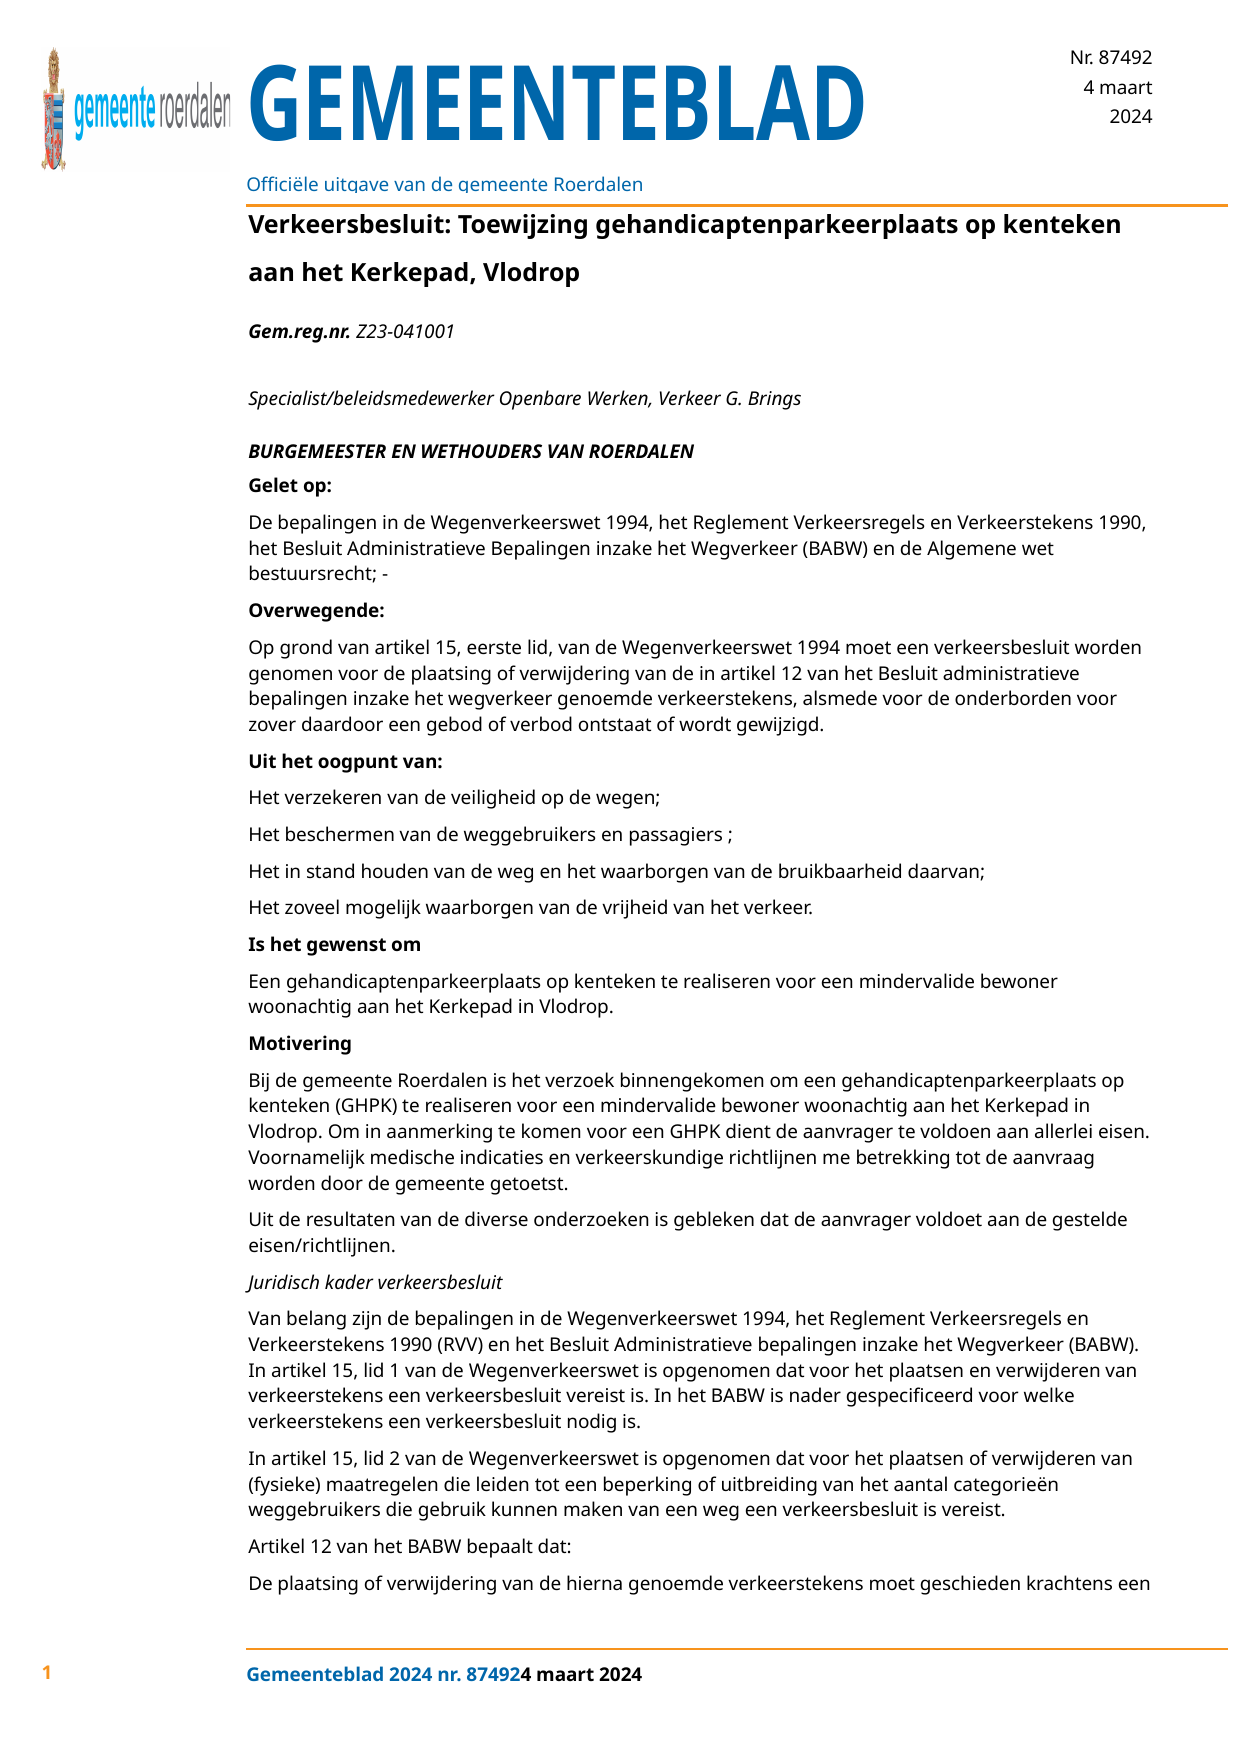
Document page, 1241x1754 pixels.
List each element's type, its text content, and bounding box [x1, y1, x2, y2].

text Het verzekeren van de veiligheid op de wegen; [248, 784, 1152, 810]
text Is het gewenst om [248, 931, 1152, 957]
text BURGEMEESTER EN WETHOUDERS VAN ROERDALEN [248, 438, 1152, 464]
text Op grond van artikel 15, eerste lid, van de Wegenverkeerswet 1994 moet een verkeersbesluit worden genomen voor de plaatsing of verwijdering van de in artikel 12 van het Besluit administratieve bepalingen inzake het wegverkeer genoemde verkeerstekens, alsmede voor de onderborden voor zover daardoor een gebod of verbod ontstaat of wordt gewijzigd. [248, 634, 1152, 737]
text Het beschermen van de weggebruikers en passagiers ; [248, 821, 1152, 847]
text Bij de gemeente Roerdalen is het verzoek binnengekomen om een gehandicaptenparkeerplaats op kenteken (GHPK) te realiseren voor een mindervalide bewoner woonachtig aan het Kerkepad in Vlodrop. Om in aanmerking te komen voor een GHPK dient de aanvrager te voldoen aan allerlei eisen. Voornamelijk medische indicaties en verkeerskundige richtlijnen me betrekking tot de aanvraag worden door de gemeente getoetst. [248, 1067, 1152, 1196]
text Het in stand houden van de weg en het waarborgen van de bruikbaarheid daarvan; [248, 858, 1152, 883]
text Juridisch kader verkeersbesluit [248, 1269, 1152, 1294]
text Gem.reg.nr. Z23-041001 [248, 318, 1152, 344]
text Verkeersbesluit: Toewijzing gehandicaptenparkeerplaats op kenteken aan het Kerkepad, Vlodrop [248, 207, 1152, 288]
text Motivering [248, 1030, 1152, 1056]
text Specialist/beleidsmedewerker Openbare Werken, Verkeer G. Brings [248, 386, 1152, 411]
text Het zoveel mogelijk waarborgen van de vrijheid van het verkeer. [248, 894, 1152, 920]
text Overwegende: [248, 597, 1152, 623]
text De plaatsing of verwijdering van de hierna genoemde verkeerstekens moet geschieden krachtens een [248, 1570, 1152, 1596]
text Artikel 12 van het BABW bepaalt dat: [248, 1533, 1152, 1559]
picture [41, 47, 231, 172]
text Gelet op: [248, 472, 1152, 498]
text Uit de resultaten van de diverse onderzoeken is gebleken dat de aanvrager voldoet aan de gestelde eisen/richtlijnen. [248, 1206, 1152, 1258]
text De bepalingen in de Wegenverkeerswet 1994, het Reglement Verkeersregels en Verkeerstekens 1990, het Besluit Administratieve Bepalingen inzake het Wegverkeer (BABW) en de Algemene wet bestuursrecht; - [248, 509, 1152, 586]
text Een gehandicaptenparkeerplaats op kenteken te realiseren voor een mindervalide bewoner woonachtig aan het Kerkepad in Vlodrop. [248, 968, 1152, 1019]
text Van belang zijn de bepalingen in de Wegenverkeerswet 1994, het Reglement Verkeersregels en Verkeerstekens 1990 (RVV) en het Besluit Administratieve bepalingen inzake het Wegverkeer (BABW). In artikel 15, lid 1 van de Wegenverkeerswet is opgenomen dat voor het plaatsen en verwijderen van verkeerstekens een verkeersbesluit vereist is. In het BABW is nader gespecificeerd voor welke verkeerstekens een verkeersbesluit nodig is. [248, 1306, 1152, 1434]
text In artikel 15, lid 2 van de Wegenverkeerswet is opgenomen dat voor het plaatsen of verwijderen van (fysieke) maatregelen die leiden tot een beperking of uitbreiding van het aantal categorieën weggebruikers die gebruik kunnen maken van een weg een verkeersbesluit is vereist. [248, 1445, 1152, 1522]
text Uit het oogpunt van: [248, 748, 1152, 773]
